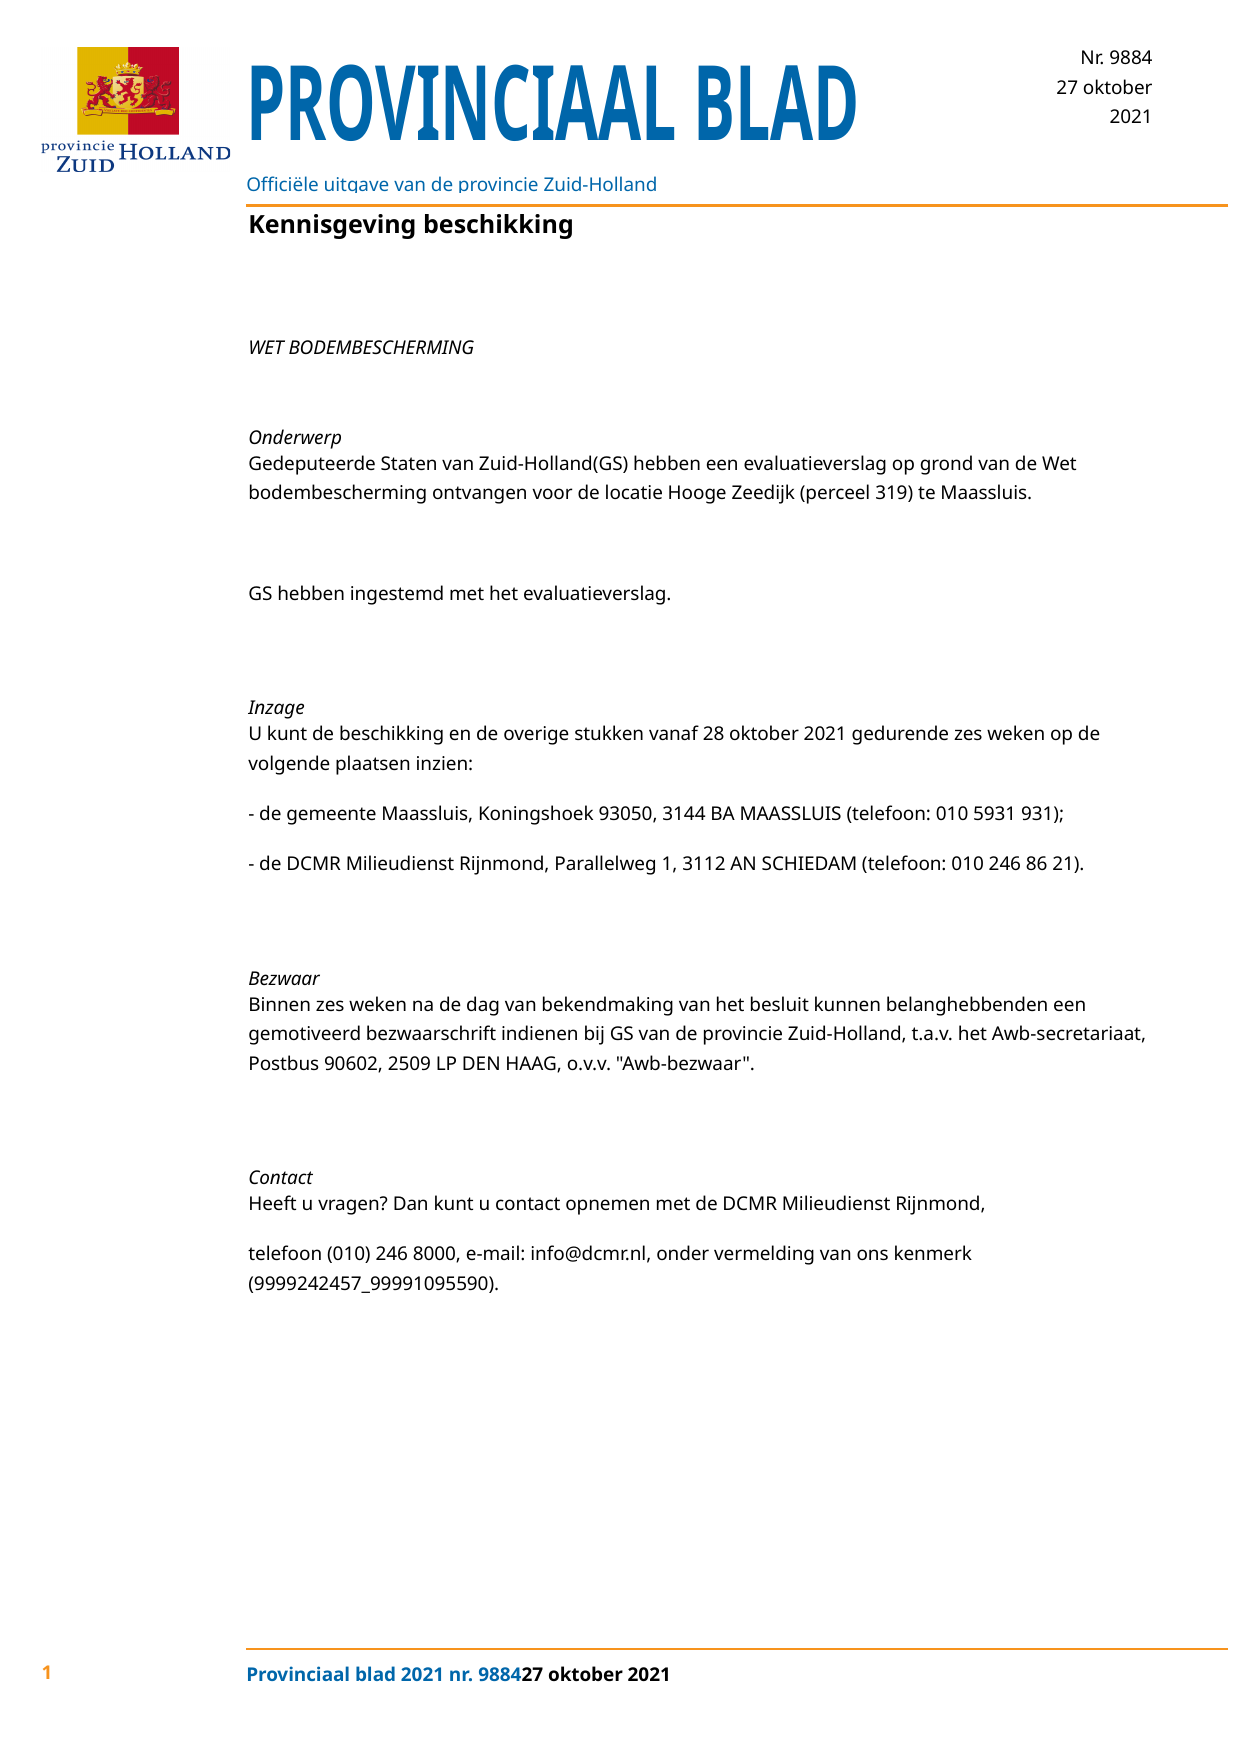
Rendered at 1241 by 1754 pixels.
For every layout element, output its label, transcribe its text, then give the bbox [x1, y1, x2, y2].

text telefoon (010) 246 8000, e-mail: info@dcmr.nl, onder vermelding van ons kenmerk (9999242457_99991095590). [248, 1240, 1152, 1296]
text U kunt de beschikking en de overige stukken vanaf 28 oktober 2021 gedurende zes weken op de volgende plaatsen inzien: [248, 720, 1152, 776]
text - de DCMR Milieudienst Rijnmond, Parallelweg 1, 3112 AN SCHIEDAM (telefoon: 010 246 86 21). [248, 851, 1152, 876]
text Contact [248, 1164, 1152, 1190]
text Kennisgeving beschikking [248, 207, 1152, 241]
text GS hebben ingestemd met het evaluatieverslag. [248, 580, 1152, 606]
text Heeft u vragen? Dan kunt u contact opnemen met de DCMR Milieudienst Rijnmond, [248, 1190, 1152, 1216]
text Gedeputeerde Staten van Zuid-Holland(GS) hebben een evaluatieverslag op grond van de Wet bodembescherming ontvangen voor de locatie Hooge Zeedijk (perceel 319) te Maassluis. [248, 450, 1152, 505]
picture [41, 47, 231, 172]
text Inzage [248, 694, 1152, 720]
text Bezwaar [248, 965, 1152, 991]
text WET BODEMBESCHERMING [248, 334, 1152, 360]
text Binnen zes weken na de dag van bekendmaking van het besluit kunnen belanghebbenden een gemotiveerd bezwaarschrift indienen bij GS van de provincie Zuid-Holland, t.a.v. het Awb-secretariaat, Postbus 90602, 2509 LP DEN HAAG, o.v.v. "Awb-bezwaar". [248, 991, 1152, 1076]
text Onderwerp [248, 424, 1152, 450]
text - de gemeente Maassluis, Koningshoek 93050, 3144 BA MAASSLUIS (telefoon: 010 5931 931); [248, 800, 1152, 826]
